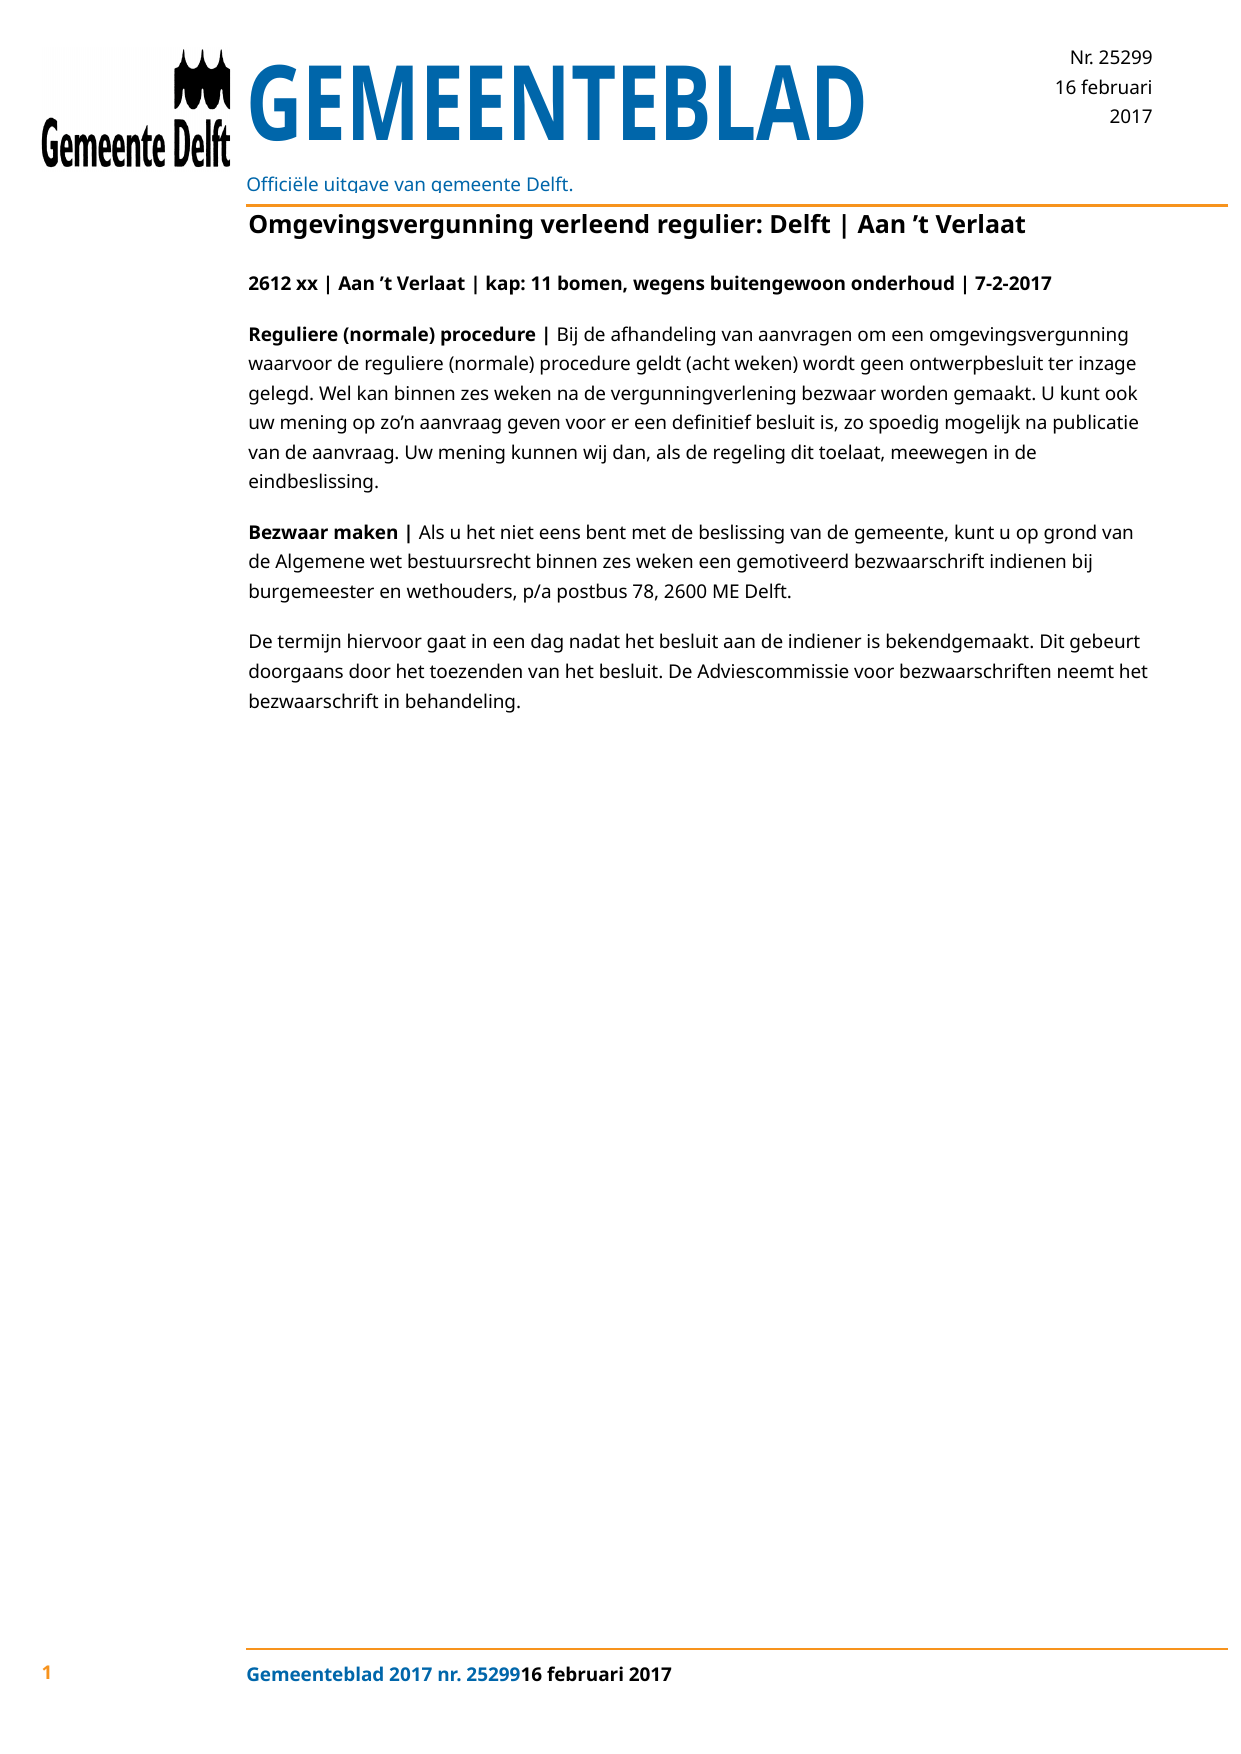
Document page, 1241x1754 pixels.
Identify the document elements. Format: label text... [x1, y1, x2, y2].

text Bezwaar maken | Als u het niet eens bent met de beslissing van de gemeente, kunt u op grond van de Algemene wet bestuursrecht binnen zes weken een gemotiveerd bezwaarschrift indienen bij burgemeester en wethouders, p/a postbus 78, 2600 ME Delft. [248, 519, 1152, 604]
text 2612 xx | Aan ’t Verlaat | kap: 11 bomen, wegens buitengewoon onderhoud | 7-2-2017 [248, 270, 1152, 296]
picture [41, 47, 231, 172]
text Reguliere (normale) procedure | Bij de afhandeling van aanvragen om een omgevingsvergunning waarvoor de reguliere (normale) procedure geldt (acht weken) wordt geen ontwerpbesluit ter inzage gelegd. Wel kan binnen zes weken na de vergunningverlening bezwaar worden gemaakt. U kunt ook uw mening op zo’n aanvraag geven voor er een definitief besluit is, zo spoedig mogelijk na publicatie van de aanvraag. Uw mening kunnen wij dan, als de regeling dit toelaat, meewegen in de eindbeslissing. [248, 321, 1152, 494]
text Omgevingsvergunning verleend regulier: Delft | Aan ’t Verlaat [248, 207, 1152, 241]
text De termijn hiervoor gaat in een dag nadat het besluit aan de indiener is bekendgemaakt. Dit gebeurt doorgaans door het toezenden van het besluit. De Adviescommissie voor bezwaarschriften neemt het bezwaarschrift in behandeling. [248, 629, 1152, 713]
